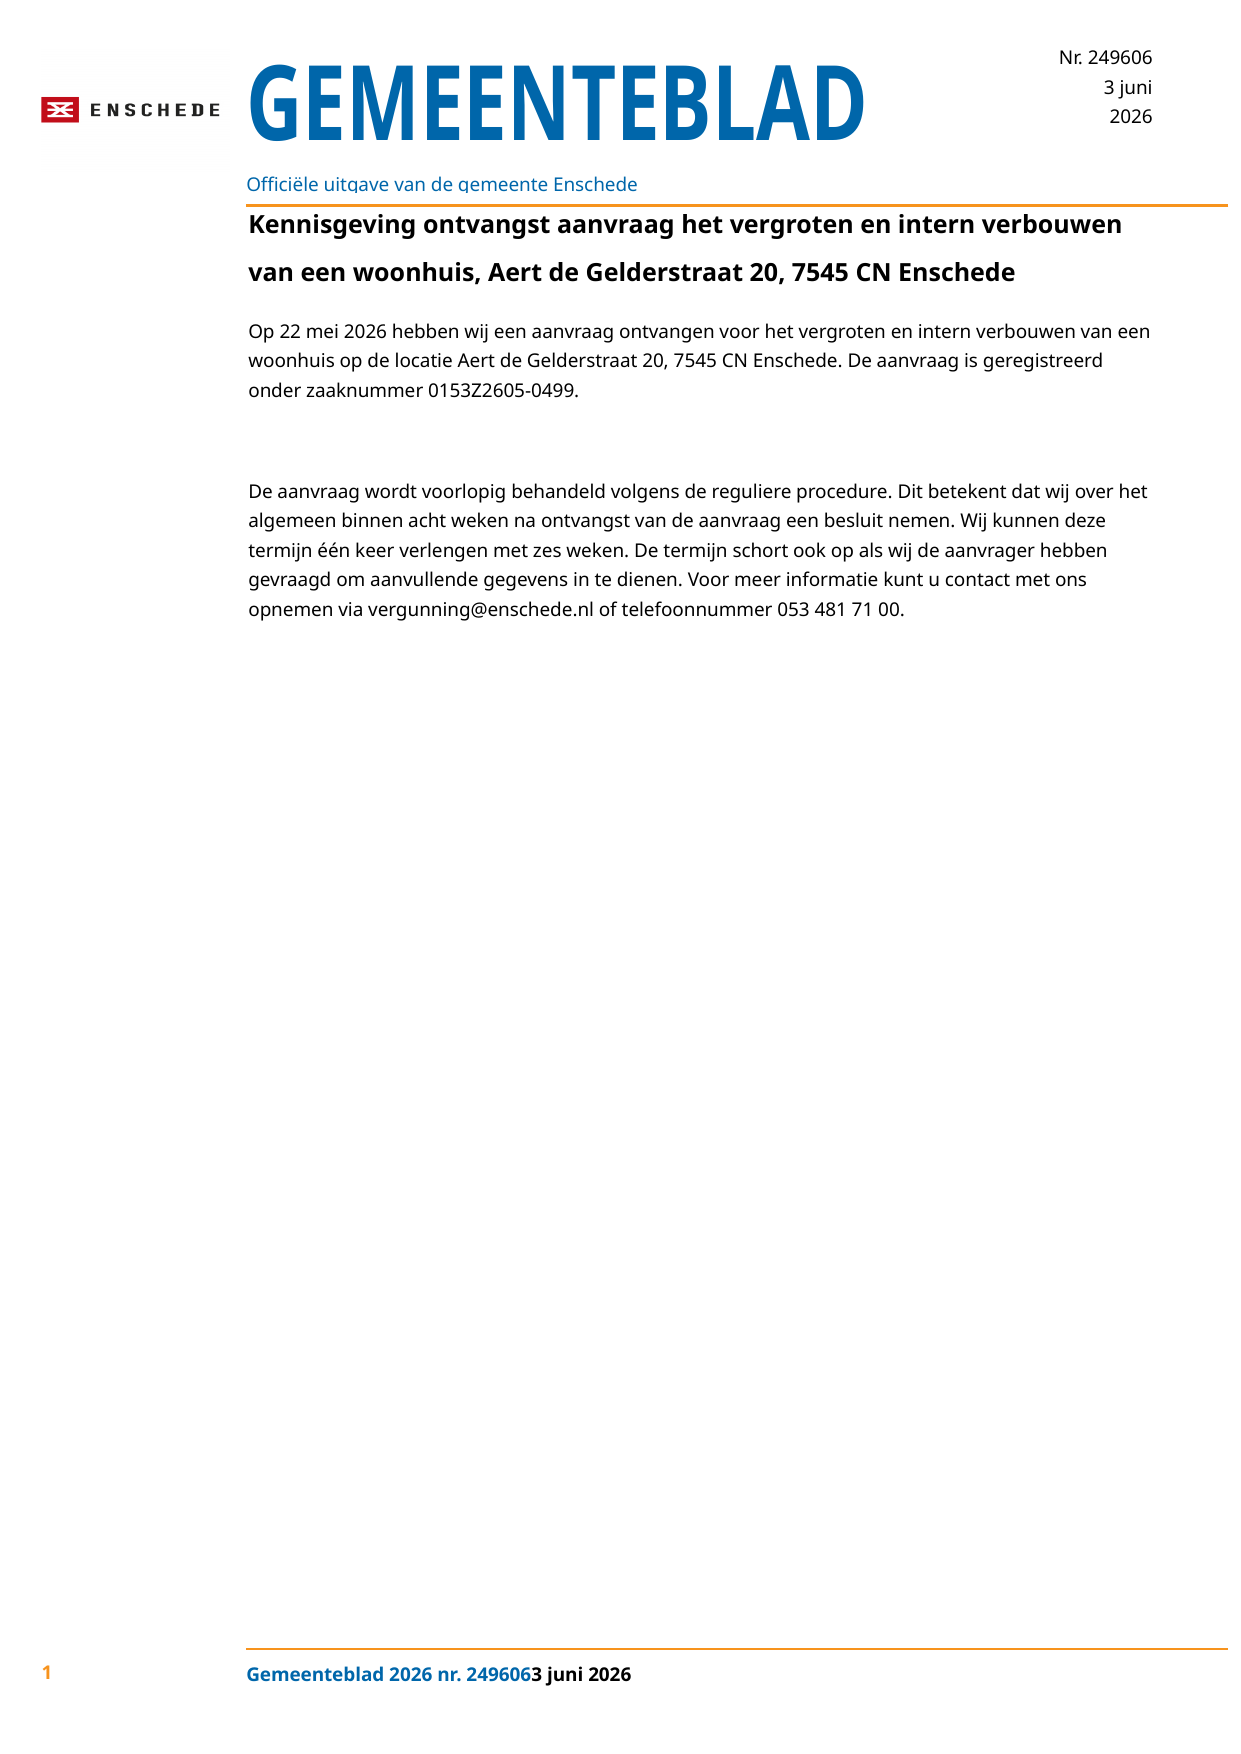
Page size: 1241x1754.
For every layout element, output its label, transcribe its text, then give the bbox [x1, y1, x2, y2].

text Op 22 mei 2026 hebben wij een aanvraag ontvangen voor het vergroten en intern verbouwen van een woonhuis op de locatie Aert de Gelderstraat 20, 7545 CN Enschede. De aanvraag is geregistreerd onder zaaknummer 0153Z2605-0499. [248, 318, 1152, 403]
picture [41, 47, 231, 172]
text Kennisgeving ontvangst aanvraag het vergroten en intern verbouwen van een woonhuis, Aert de Gelderstraat 20, 7545 CN Enschede [248, 207, 1152, 288]
text De aanvraag wordt voorlopig behandeld volgens de reguliere procedure. Dit betekent dat wij over het algemeen binnen acht weken na ontvangst van de aanvraag een besluit nemen. Wij kunnen deze termijn één keer verlengen met zes weken. De termijn schort ook op als wij de aanvrager hebben gevraagd om aanvullende gegevens in te dienen. Voor meer informatie kunt u contact met ons opnemen via vergunning@enschede.nl of telefoonnummer 053 481 71 00. [248, 478, 1152, 622]
